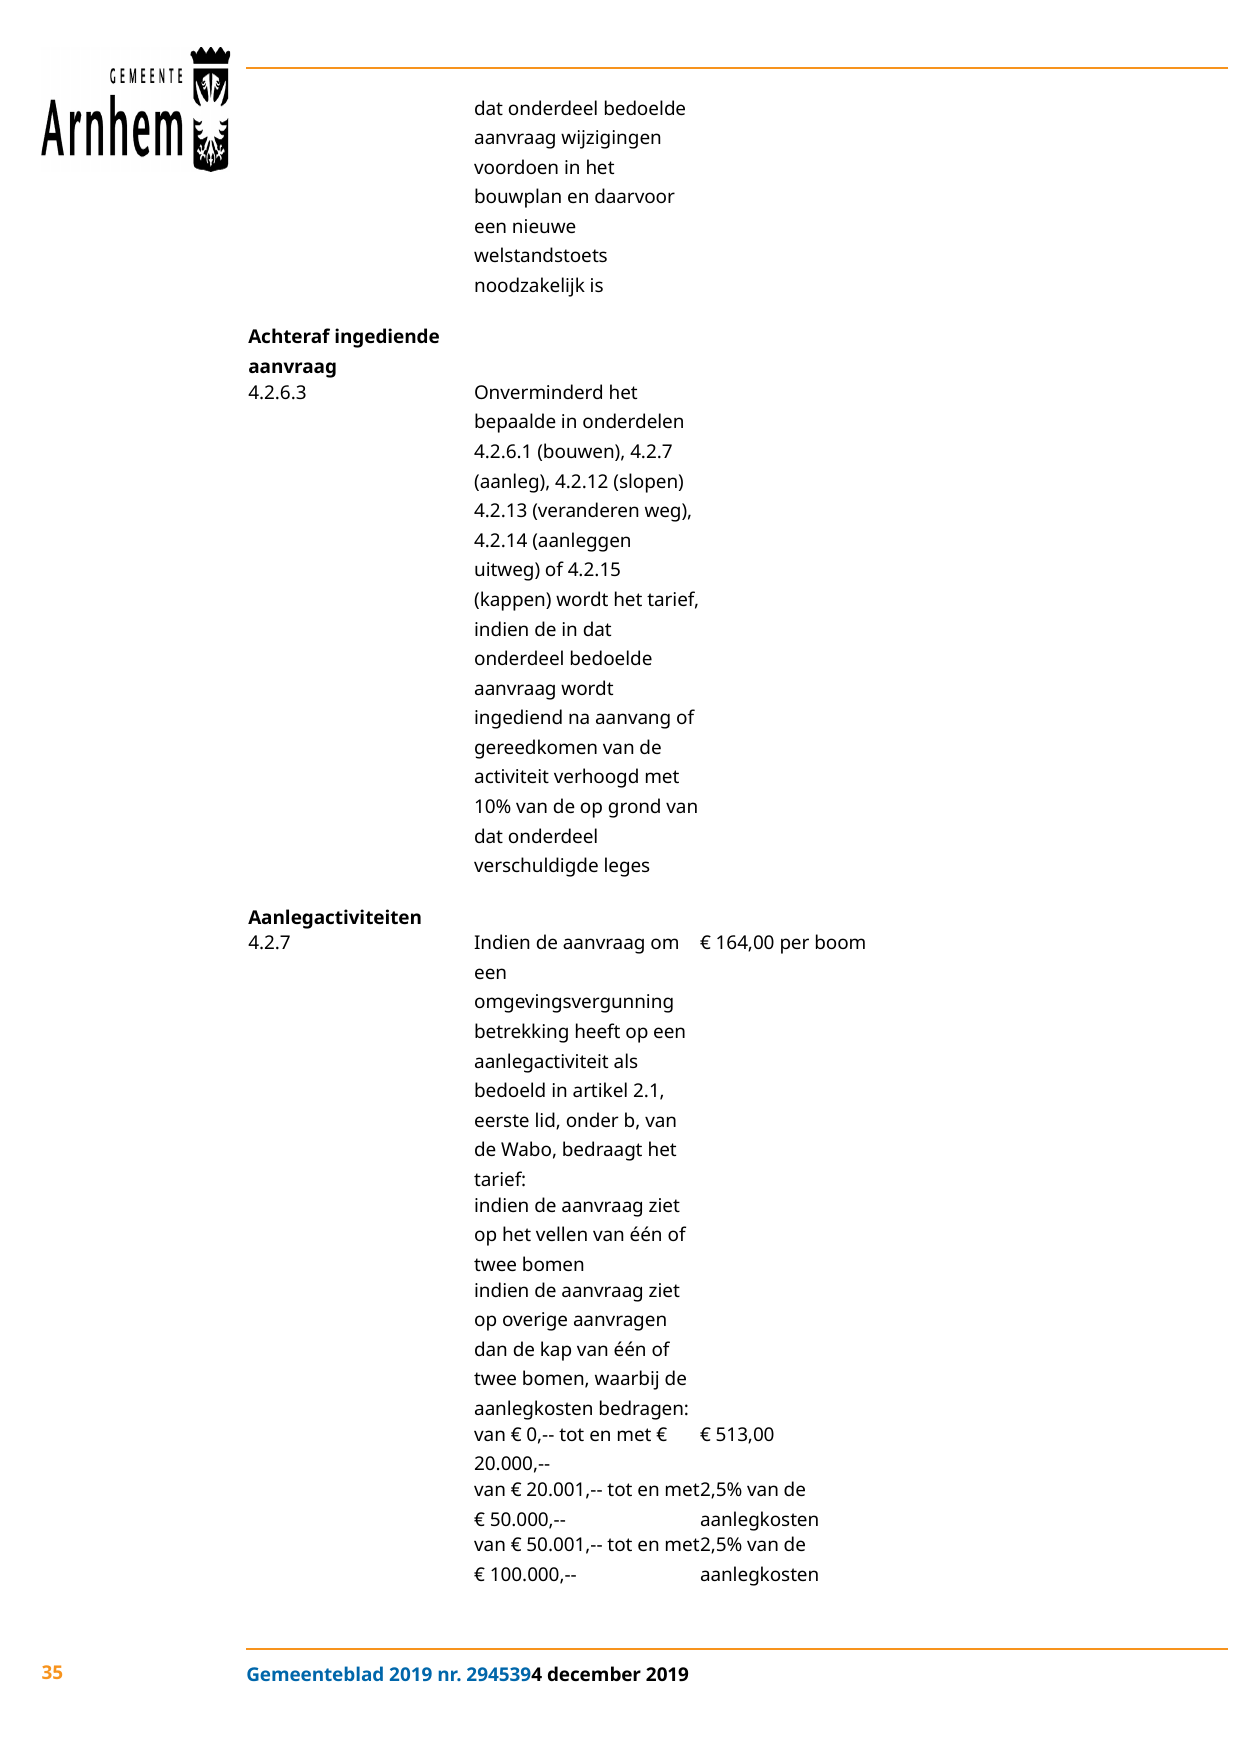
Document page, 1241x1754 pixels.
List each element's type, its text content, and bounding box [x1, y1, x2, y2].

table_cell [700, 1192, 926, 1277]
table_cell [700, 379, 926, 878]
table_cell 2,5% van de aanlegkosten [700, 1532, 926, 1587]
table_cell van € 20.001,-- tot en met € 50.000,-- [474, 1476, 700, 1532]
table_cell [926, 878, 1152, 904]
table_cell [474, 324, 700, 379]
table_cell [926, 95, 1152, 298]
table_cell [926, 1476, 1152, 1532]
table_cell € 164,00 per boom [700, 930, 926, 1192]
table_cell [248, 878, 474, 904]
table_cell [700, 878, 926, 904]
table_cell [248, 1532, 474, 1587]
table_cell [926, 1532, 1152, 1587]
table_cell [926, 379, 1152, 878]
table_cell Aanlegactiviteiten [248, 904, 474, 929]
table_cell [700, 1277, 926, 1421]
table_cell indien de aanvraag ziet op het vellen van één of twee bomen [474, 1192, 700, 1277]
table_cell [926, 1192, 1152, 1277]
table_cell [248, 1192, 474, 1277]
table_cell 2,5% van de aanlegkosten [700, 1476, 926, 1532]
table_cell [926, 930, 1152, 1192]
table_cell dat onderdeel bedoelde aanvraag wijzigingen voordoen in het bouwplan en daarvoor een nieuwe welstandstoets noodzakelijk is [474, 95, 700, 298]
table_cell [248, 1277, 474, 1421]
table_cell 4.2.7 [248, 930, 474, 1192]
table_cell [926, 1421, 1152, 1476]
table_cell van € 0,-- tot en met € 20.000,-- [474, 1421, 700, 1476]
table_cell [248, 1421, 474, 1476]
table_cell [700, 298, 926, 324]
table_cell 4.2.6.3 [248, 379, 474, 878]
table_cell [926, 298, 1152, 324]
table_cell Indien de aanvraag om een omgevingsvergunning betrekking heeft op een aanlegactiviteit als bedoeld in artikel 2.1, eerste lid, onder b, van de Wabo, bedraagt het tarief: [474, 930, 700, 1192]
table_cell [474, 298, 700, 324]
table_cell € 513,00 [700, 1421, 926, 1476]
table_cell van € 50.001,-- tot en met € 100.000,-- [474, 1532, 700, 1587]
table_cell Achteraf ingediende aanvraag [248, 324, 474, 379]
table_cell [474, 878, 700, 904]
picture [41, 47, 231, 172]
table_cell [926, 1277, 1152, 1421]
table_cell [474, 904, 700, 929]
table_cell [248, 1476, 474, 1532]
table_cell Onverminderd het bepaalde in onderdelen 4.2.6.1 (bouwen), 4.2.7 (aanleg), 4.2.12 (slopen) 4.2.13 (veranderen weg), 4.2.14 (aanleggen uitweg) of 4.2.15 (kappen) wordt het tarief, indien de in dat onderdeel bedoelde aanvraag wordt ingediend na aanvang of gereedkomen van de activiteit verhoogd met 10% van de op grond van dat onderdeel verschuldigde leges [474, 379, 700, 878]
table_cell [248, 95, 474, 298]
table_cell indien de aanvraag ziet op overige aanvragen dan de kap van één of twee bomen, waarbij de aanlegkosten bedragen: [474, 1277, 700, 1421]
table_cell [700, 324, 926, 379]
table_cell [700, 904, 926, 929]
table_cell [700, 95, 926, 298]
table_cell [248, 298, 474, 324]
